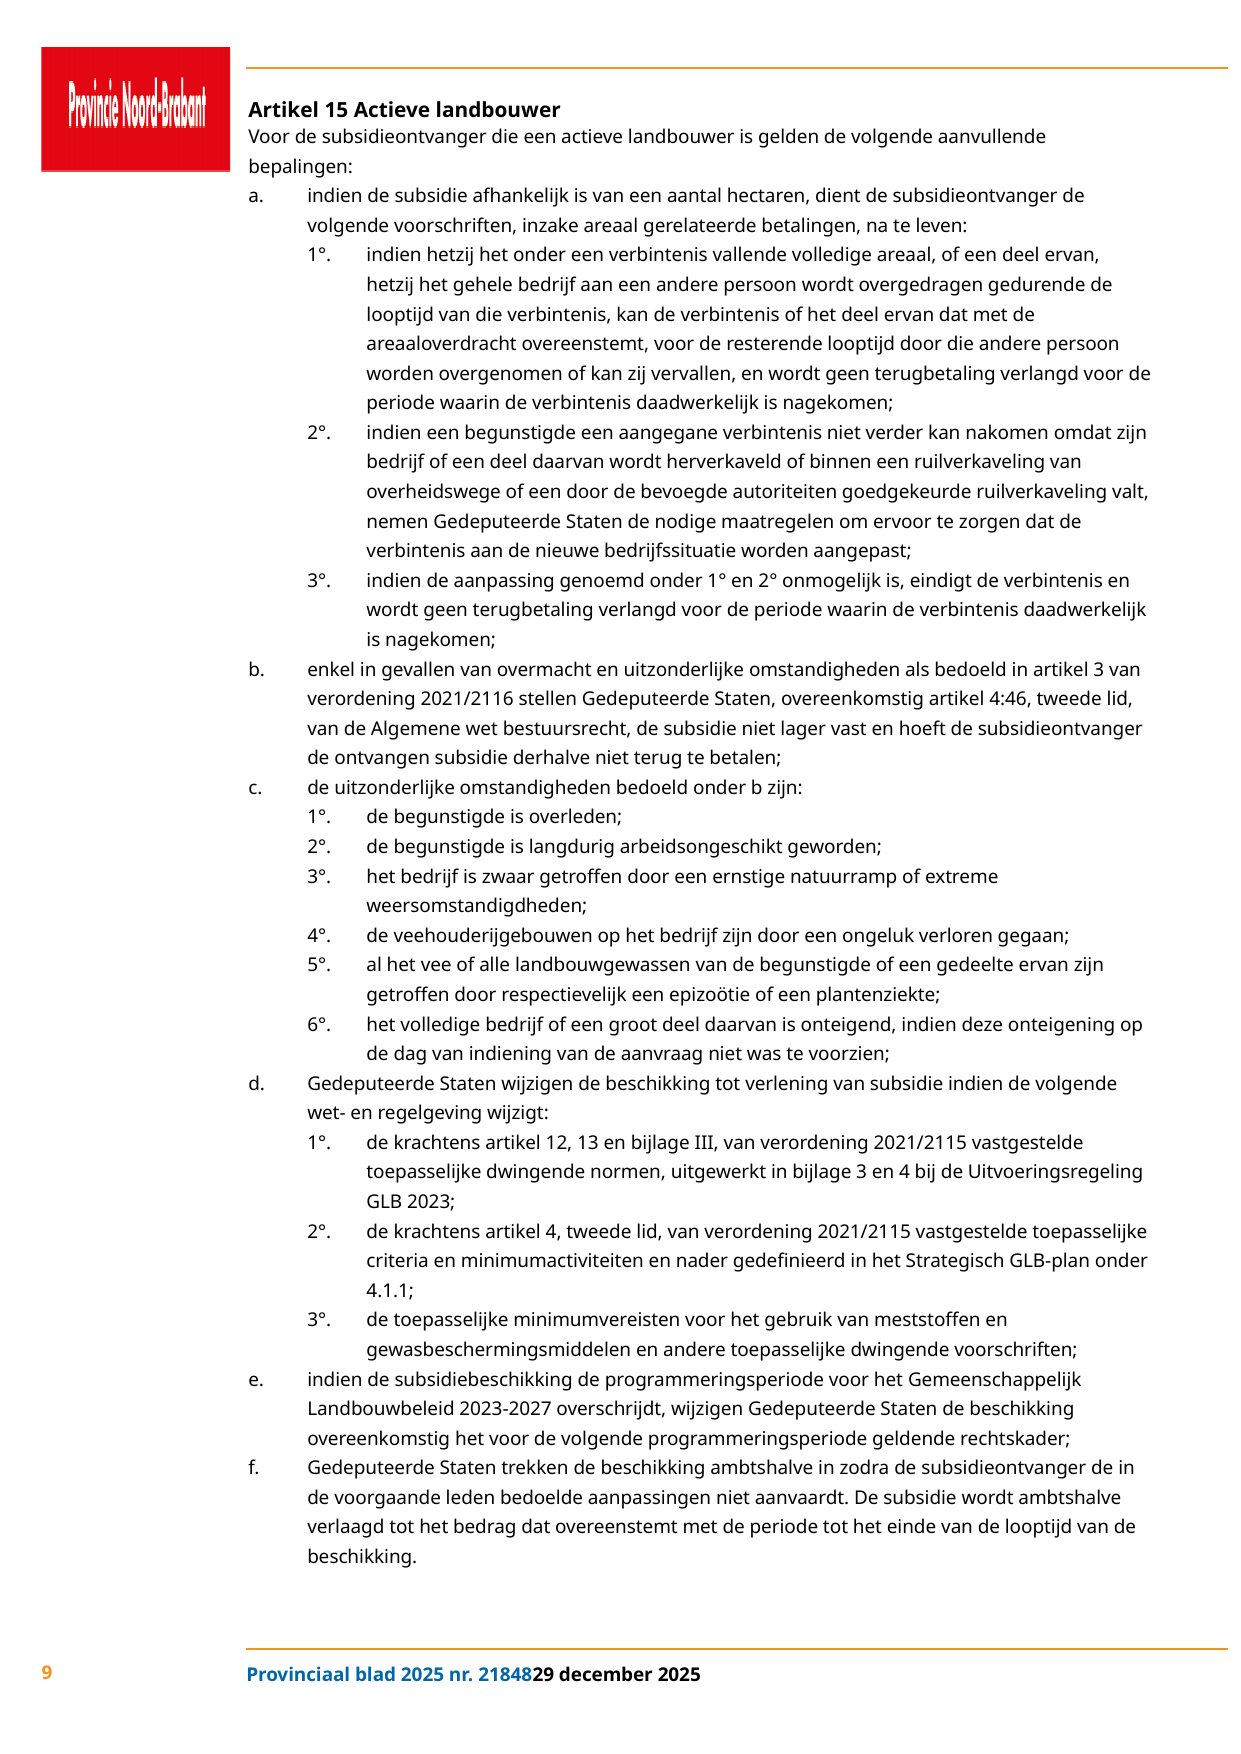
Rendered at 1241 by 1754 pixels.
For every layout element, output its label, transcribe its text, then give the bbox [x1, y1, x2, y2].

list de krachtens artikel 4, tweede lid, van verordening 2021/2115 vastgestelde toepasselijke criteria en minimumactiviteiten en nader gedefinieerd in het Strategisch GLB-plan onder 4.1.1; [307, 1218, 1152, 1303]
list indien de subsidiebeschikking de programmeringsperiode voor het Gemeenschappelijk Landbouwbeleid 2023-2027 overschrijdt, wijzigen Gedeputeerde Staten de beschikking overeenkomstig het voor de volgende programmeringsperiode geldende rechtskader; [248, 1366, 1152, 1451]
text Artikel 15 Actieve landbouwer [248, 95, 1152, 123]
text Voor de subsidieontvanger die een actieve landbouwer is gelden de volgende aanvullende bepalingen: [248, 123, 1152, 178]
list de begunstigde is overleden; [307, 804, 1152, 829]
list het volledige bedrijf of een groot deel daarvan is onteigend, indien deze onteigening op de dag van indiening van de aanvraag niet was te voorzien; [307, 1011, 1152, 1066]
list indien hetzij het onder een verbintenis vallende volledige areaal, of een deel ervan, hetzij het gehele bedrijf aan een andere persoon wordt overgedragen gedurende de looptijd van die verbintenis, kan de verbintenis of het deel ervan dat met de areaaloverdracht overeenstemt, voor de resterende looptijd door die andere persoon worden overgenomen of kan zij vervallen, en wordt geen terugbetaling verlangd voor de periode waarin de verbintenis daadwerkelijk is nagekomen; [307, 242, 1152, 415]
list de begunstigde is langdurig arbeidsongeschikt geworden; [307, 833, 1152, 859]
list de toepasselijke minimumvereisten voor het gebruik van meststoffen en gewasbeschermingsmiddelen en andere toepasselijke dwingende voorschriften; [307, 1307, 1152, 1362]
list indien een begunstigde een aangegane verbintenis niet verder kan nakomen omdat zijn bedrijf of een deel daarvan wordt herverkaveld of binnen een ruilverkaveling van overheidswege of een door de bevoegde autoriteiten goedgekeurde ruilverkaveling valt, nemen Gedeputeerde Staten de nodige maatregelen om ervoor te zorgen dat de verbintenis aan de nieuwe bedrijfssituatie worden aangepast; [307, 419, 1152, 563]
list Gedeputeerde Staten trekken de beschikking ambtshalve in zodra de subsidieontvanger de in de voorgaande leden bedoelde aanpassingen niet aanvaardt. De subsidie wordt ambtshalve verlaagd tot het bedrag dat overeenstemt met de periode tot het einde van de looptijd van de beschikking. [248, 1454, 1152, 1569]
list Gedeputeerde Staten wijzigen de beschikking tot verlening van subsidie indien de volgende wet- en regelgeving wijzigt: [248, 1070, 1152, 1125]
list enkel in gevallen van overmacht en uitzonderlijke omstandigheden als bedoeld in artikel 3 van verordening 2021/2116 stellen Gedeputeerde Staten, overeenkomstig artikel 4:46, tweede lid, van de Algemene wet bestuursrecht, de subsidie niet lager vast en hoeft de subsidieontvanger de ontvangen subsidie derhalve niet terug te betalen; [248, 656, 1152, 770]
list het bedrijf is zwaar getroffen door een ernstige natuurramp of extreme weersomstandigdheden; [307, 863, 1152, 918]
list de krachtens artikel 12, 13 en bijlage III, van verordening 2021/2115 vastgestelde toepasselijke dwingende normen, uitgewerkt in bijlage 3 en 4 bij de Uitvoeringsregeling GLB 2023; [307, 1129, 1152, 1214]
list al het vee of alle landbouwgewassen van de begunstigde of een gedeelte ervan zijn getroffen door respectievelijk een epizoötie of een plantenziekte; [307, 952, 1152, 1007]
list de veehouderijgebouwen op het bedrijf zijn door een ongeluk verloren gegaan; [307, 922, 1152, 948]
list de uitzonderlijke omstandigheden bedoeld onder b zijn: [248, 774, 1152, 800]
list indien de subsidie afhankelijk is van een aantal hectaren, dient de subsidieontvanger de volgende voorschriften, inzake areaal gerelateerde betalingen, na te leven: [248, 182, 1152, 238]
list indien de aanpassing genoemd onder 1° en 2° onmogelijk is, eindigt de verbintenis en wordt geen terugbetaling verlangd voor de periode waarin de verbintenis daadwerkelijk is nagekomen; [307, 567, 1152, 652]
picture [41, 47, 231, 172]
